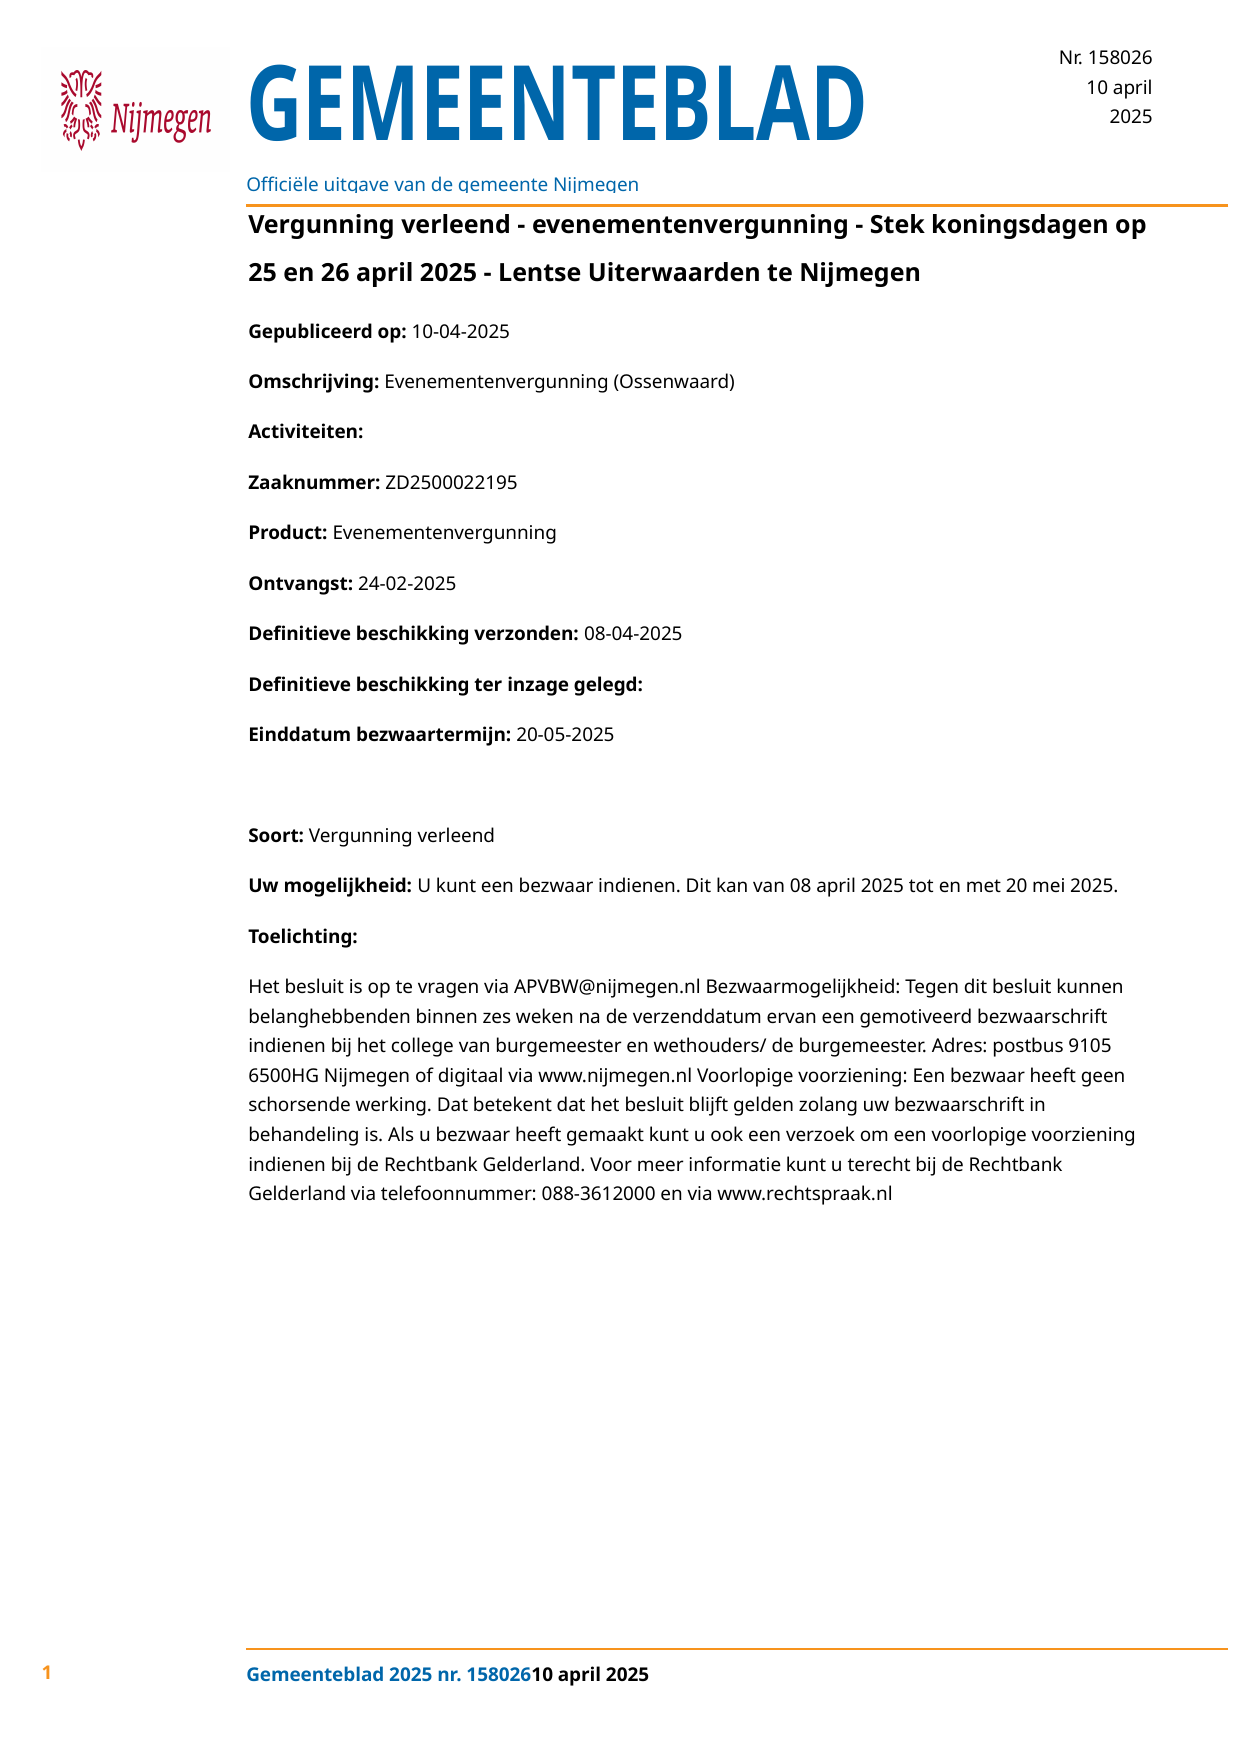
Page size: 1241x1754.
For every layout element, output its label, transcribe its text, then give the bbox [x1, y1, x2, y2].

text Einddatum bezwaartermijn: 20-05-2025 [248, 721, 1152, 747]
text Uw mogelijkheid: U kunt een bezwaar indienen. Dit kan van 08 april 2025 tot en met 20 mei 2025. [248, 872, 1152, 898]
picture [41, 47, 231, 172]
text Ontvangst: 24-02-2025 [248, 570, 1152, 596]
text Zaaknummer: ZD2500022195 [248, 469, 1152, 495]
text Definitieve beschikking ter inzage gelegd: [248, 671, 1152, 697]
text Omschrijving: Evenementenvergunning (Ossenwaard) [248, 368, 1152, 394]
text Toelichting: [248, 923, 1152, 949]
text Definitieve beschikking verzonden: 08-04-2025 [248, 620, 1152, 646]
text Activiteiten: [248, 419, 1152, 444]
text Het besluit is op te vragen via APVBW@nijmegen.nl Bezwaarmogelijkheid: Tegen dit besluit kunnen belanghebbenden binnen zes weken na de verzenddatum ervan een gemotiveerd bezwaarschrift indienen bij het college van burgemeester en wethouders/ de burgemeester. Adres: postbus 9105 6500HG Nijmegen of digitaal via www.nijmegen.nl Voorlopige voorziening: Een bezwaar heeft geen schorsende werking. Dat betekent dat het besluit blijft gelden zolang uw bezwaarschrift in behandeling is. Als u bezwaar heeft gemaakt kunt u ook een verzoek om een voorlopige voorziening indienen bij de Rechtbank Gelderland. Voor meer informatie kunt u terecht bij de Rechtbank Gelderland via telefoonnummer: 088-3612000 en via www.rechtspraak.nl [248, 973, 1152, 1206]
text Vergunning verleend - evenementenvergunning - Stek koningsdagen op 25 en 26 april 2025 - Lentse Uiterwaarden te Nijmegen [248, 207, 1152, 288]
text Soort: Vergunning verleend [248, 822, 1152, 848]
text Product: Evenementenvergunning [248, 519, 1152, 545]
text Gepubliceerd op: 10-04-2025 [248, 318, 1152, 344]
